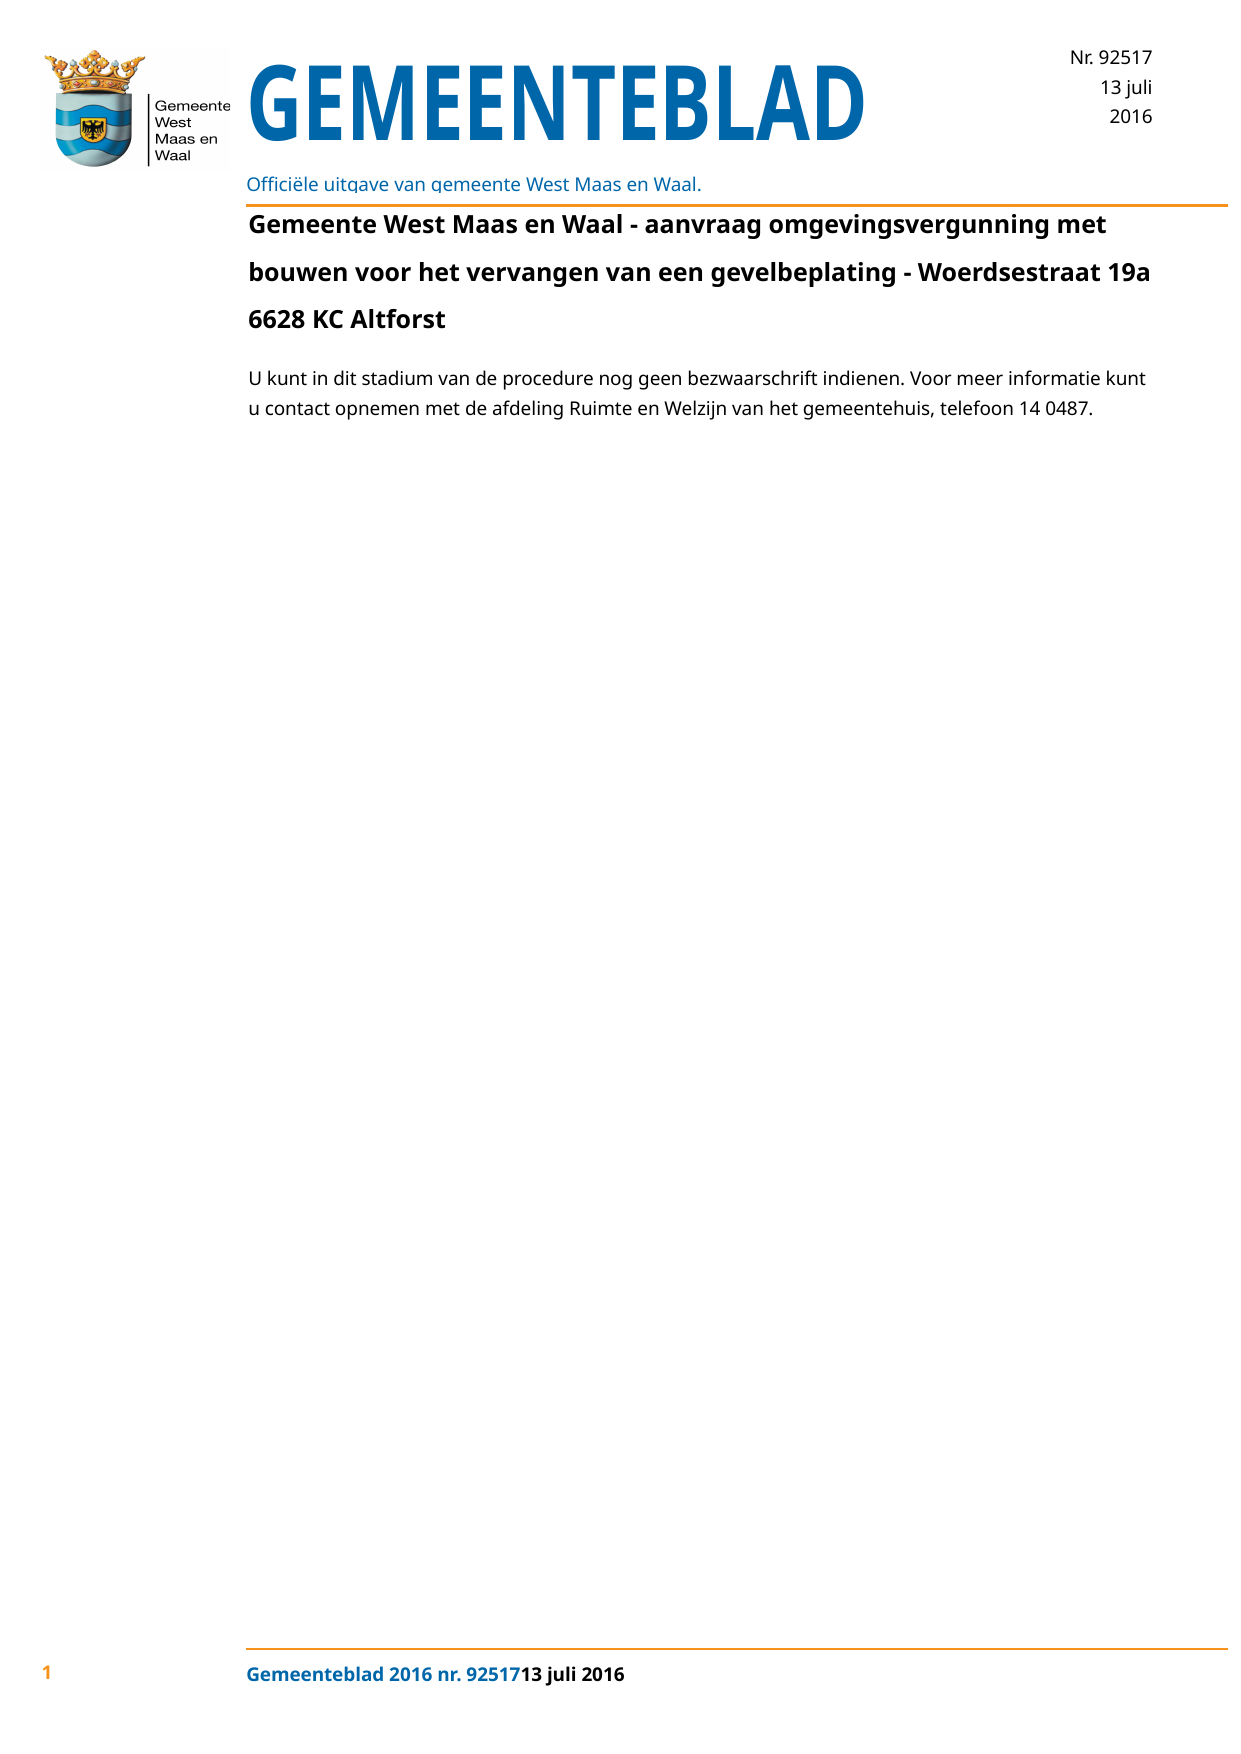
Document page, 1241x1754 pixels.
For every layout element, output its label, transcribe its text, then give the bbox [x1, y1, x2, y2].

text U kunt in dit stadium van de procedure nog geen bezwaarschrift indienen. Voor meer informatie kunt u contact opnemen met de afdeling Ruimte en Welzijn van het gemeentehuis, telefoon 14 0487. [248, 366, 1152, 421]
picture [41, 47, 231, 172]
text Gemeente West Maas en Waal - aanvraag omgevingsvergunning met bouwen voor het vervangen van een gevelbeplating - Woerdsestraat 19a 6628 KC Altforst [248, 207, 1152, 336]
